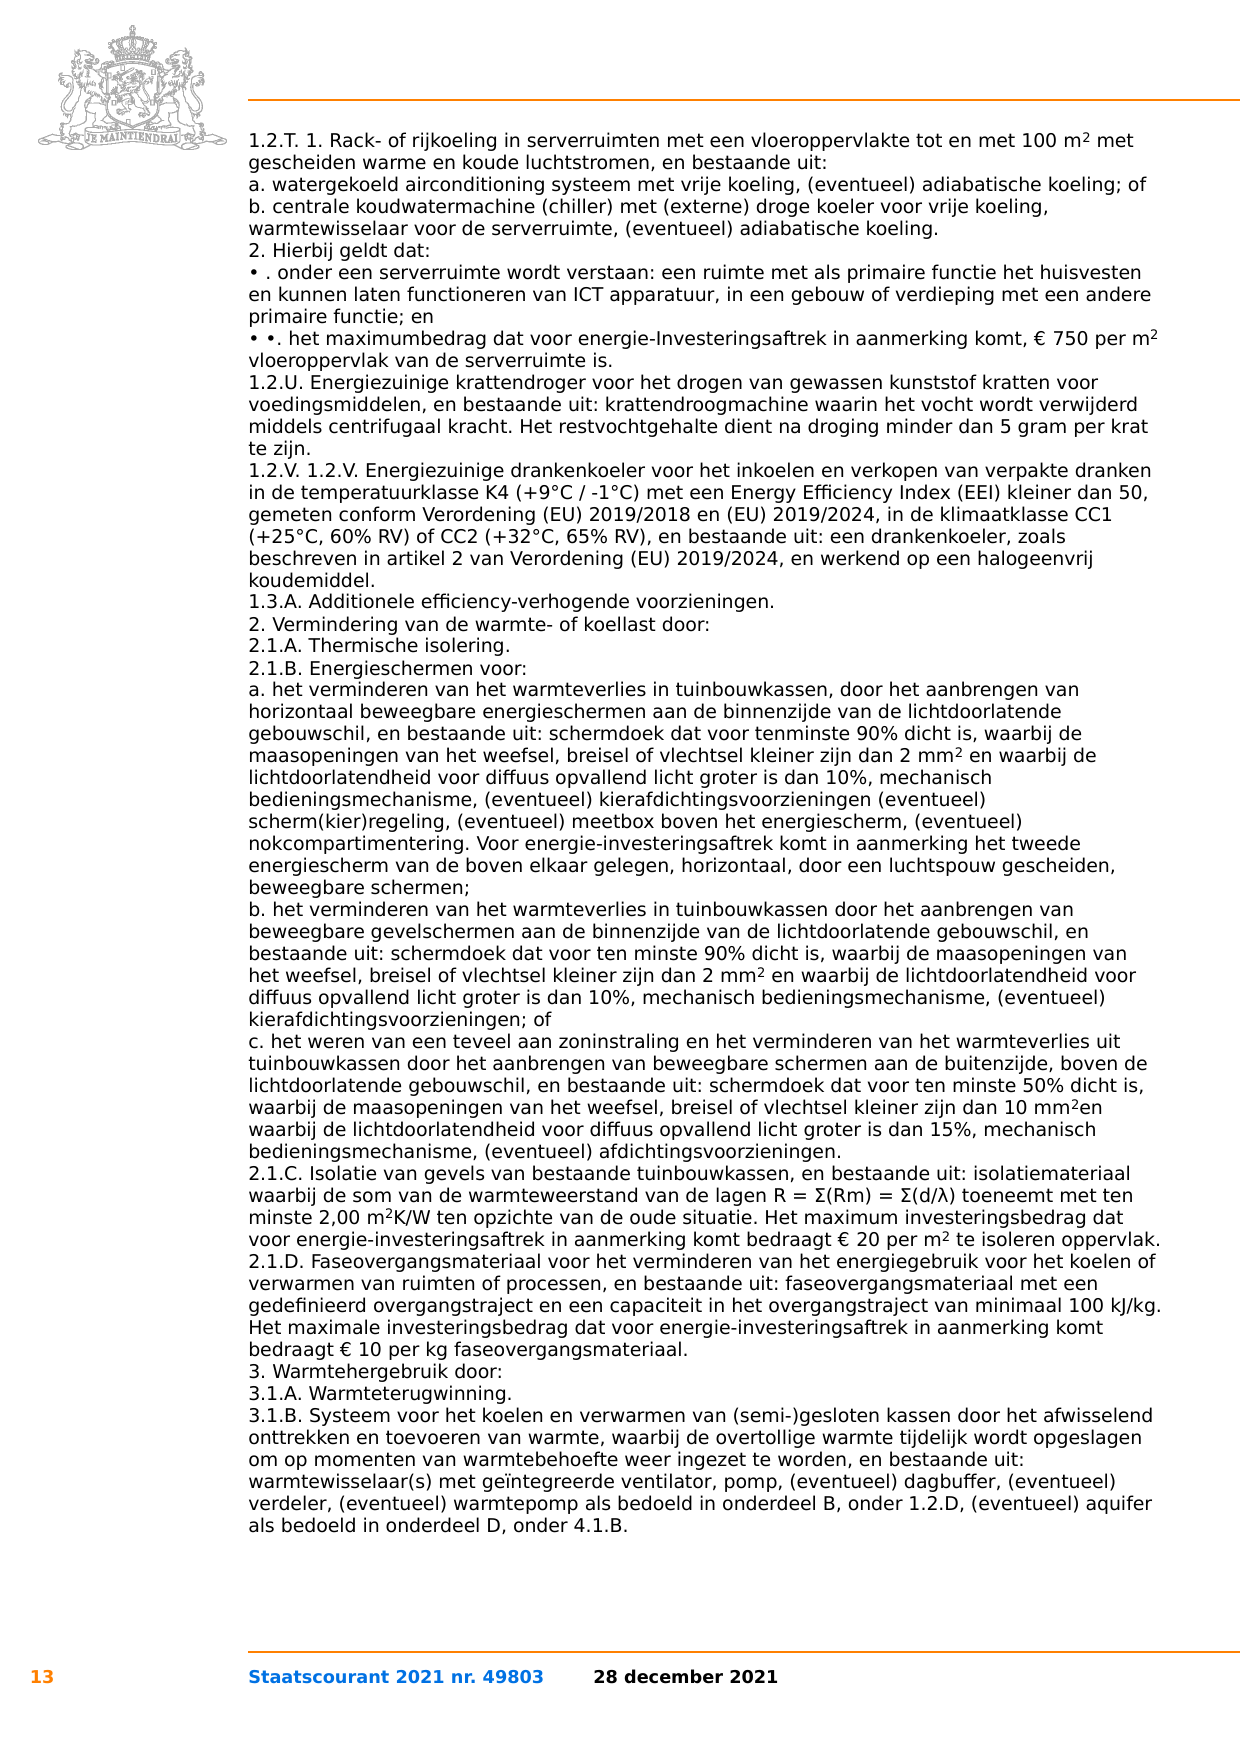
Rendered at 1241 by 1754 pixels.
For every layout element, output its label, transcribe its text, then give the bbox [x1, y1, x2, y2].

text • •. het maximumbedrag dat voor energie-Investeringsaftrek in aanmerking komt, € 750 per m2 vloeroppervlak van de serverruimte is. [248, 328, 1163, 372]
text a. het verminderen van het warmteverlies in tuinbouwkassen, door het aanbrengen van horizontaal beweegbare energieschermen aan de binnenzijde van de lichtdoorlatende gebouwschil, en bestaande uit: schermdoek dat voor tenminste 90% dicht is, waarbij de maasopeningen van het weefsel, breisel of vlechtsel kleiner zijn dan 2 mm2 en waarbij de lichtdoorlatendheid voor diffuus opvallend licht groter is dan 10%, mechanisch bedieningsmechanisme, (eventueel) kierafdichtingsvoorzieningen (eventueel) scherm(kier)regeling, (eventueel) meetbox boven het energiescherm, (eventueel) nokcompartimentering. Voor energie-investeringsaftrek komt in aanmerking het tweede energiescherm van de boven elkaar gelegen, horizontaal, door een luchtspouw gescheiden, beweegbare schermen; [248, 679, 1163, 899]
text 2.1.D. Faseovergangsmateriaal voor het verminderen van het energiegebruik voor het koelen of verwarmen van ruimten of processen, en bestaande uit: faseovergangsmateriaal met een gedefinieerd overgangstraject en een capaciteit in het overgangstraject van minimaal 100 kJ/kg. Het maximale investeringsbedrag dat voor energie-investeringsaftrek in aanmerking komt bedraagt € 10 per kg faseovergangsmateriaal. [248, 1251, 1163, 1361]
text b. centrale koudwatermachine (chiller) met (externe) droge koeler voor vrije koeling, warmtewisselaar voor de serverruimte, (eventueel) adiabatische koeling. [248, 196, 1163, 240]
text 1.3.A. Additionele efficiency-verhogende voorzieningen. [248, 591, 1163, 613]
text 1.2.T. 1. Rack- of rijkoeling in serverruimten met een vloeroppervlakte tot en met 100 m2 met gescheiden warme en koude luchtstromen, en bestaande uit: [248, 130, 1163, 174]
text 3.1.B. Systeem voor het koelen en verwarmen van (semi-)gesloten kassen door het afwisselend onttrekken en toevoeren van warmte, waarbij de overtollige warmte tijdelijk wordt opgeslagen om op momenten van warmtebehoefte weer ingezet te worden, en bestaande uit: warmtewisselaar(s) met geïntegreerde ventilator, pomp, (eventueel) dagbuffer, (eventueel) verdeler, (eventueel) warmtepomp als bedoeld in onderdeel B, onder 1.2.D, (eventueel) aquifer als bedoeld in onderdeel D, onder 4.1.B. [248, 1405, 1163, 1537]
text c. het weren van een teveel aan zoninstraling en het verminderen van het warmteverlies uit tuinbouwkassen door het aanbrengen van beweegbare schermen aan de buitenzijde, boven de lichtdoorlatende gebouwschil, en bestaande uit: schermdoek dat voor ten minste 50% dicht is, waarbij de maasopeningen van het weefsel, breisel of vlechtsel kleiner zijn dan 10 mm2en waarbij de lichtdoorlatendheid voor diffuus opvallend licht groter is dan 15%, mechanisch bedieningsmechanisme, (eventueel) afdichtingsvoorzieningen. [248, 1031, 1163, 1163]
text a. watergekoeld airconditioning systeem met vrije koeling, (eventueel) adiabatische koeling; of [248, 174, 1163, 196]
text 2.1.C. Isolatie van gevels van bestaande tuinbouwkassen, en bestaande uit: isolatiemateriaal waarbij de som van de warmteweerstand van de lagen R = Σ(Rm) = Σ(d/λ) toeneemt met ten minste 2,00 m2K/W ten opzichte van de oude situatie. Het maximum investeringsbedrag dat voor energie-investeringsaftrek in aanmerking komt bedraagt € 20 per m2 te isoleren oppervlak. [248, 1163, 1163, 1251]
text b. het verminderen van het warmteverlies in tuinbouwkassen door het aanbrengen van beweegbare gevelschermen aan de binnenzijde van de lichtdoorlatende gebouwschil, en bestaande uit: schermdoek dat voor ten minste 90% dicht is, waarbij de maasopeningen van het weefsel, breisel of vlechtsel kleiner zijn dan 2 mm2 en waarbij de lichtdoorlatendheid voor diffuus opvallend licht groter is dan 10%, mechanisch bedieningsmechanisme, (eventueel) kierafdichtingsvoorzieningen; of [248, 899, 1163, 1031]
text 2.1.A. Thermische isolering. [248, 635, 1163, 657]
text • . onder een serverruimte wordt verstaan: een ruimte met als primaire functie het huisvesten en kunnen laten functioneren van ICT apparatuur, in een gebouw of verdieping met een andere primaire functie; en [248, 262, 1163, 328]
text 2. Hierbij geldt dat: [248, 240, 1163, 262]
text 1.2.U. Energiezuinige krattendroger voor het drogen van gewassen kunststof kratten voor voedingsmiddelen, en bestaande uit: krattendroogmachine waarin het vocht wordt verwijderd middels centrifugaal kracht. Het restvochtgehalte dient na droging minder dan 5 gram per krat te zijn. [248, 372, 1163, 459]
text 2.1.B. Energieschermen voor: [248, 657, 1163, 679]
text 3.1.A. Warmteterugwinning. [248, 1383, 1163, 1405]
text 1.2.V. 1.2.V. Energiezuinige drankenkoeler voor het inkoelen en verkopen van verpakte dranken in de temperatuurklasse K4 (+9°C / -1°C) met een Energy Efficiency Index (EEI) kleiner dan 50, gemeten conform Verordening (EU) 2019/2018 en (EU) 2019/2024, in de klimaatklasse CC1 (+25°C, 60% RV) of CC2 (+32°C, 65% RV), en bestaande uit: een drankenkoeler, zoals beschreven in artikel 2 van Verordening (EU) 2019/2024, en werkend op een halogeenvrij koudemiddel. [248, 459, 1163, 591]
text 2. Vermindering van de warmte- of koellast door: [248, 613, 1163, 635]
text 3. Warmtehergebruik door: [248, 1361, 1163, 1383]
picture [38, 25, 227, 150]
